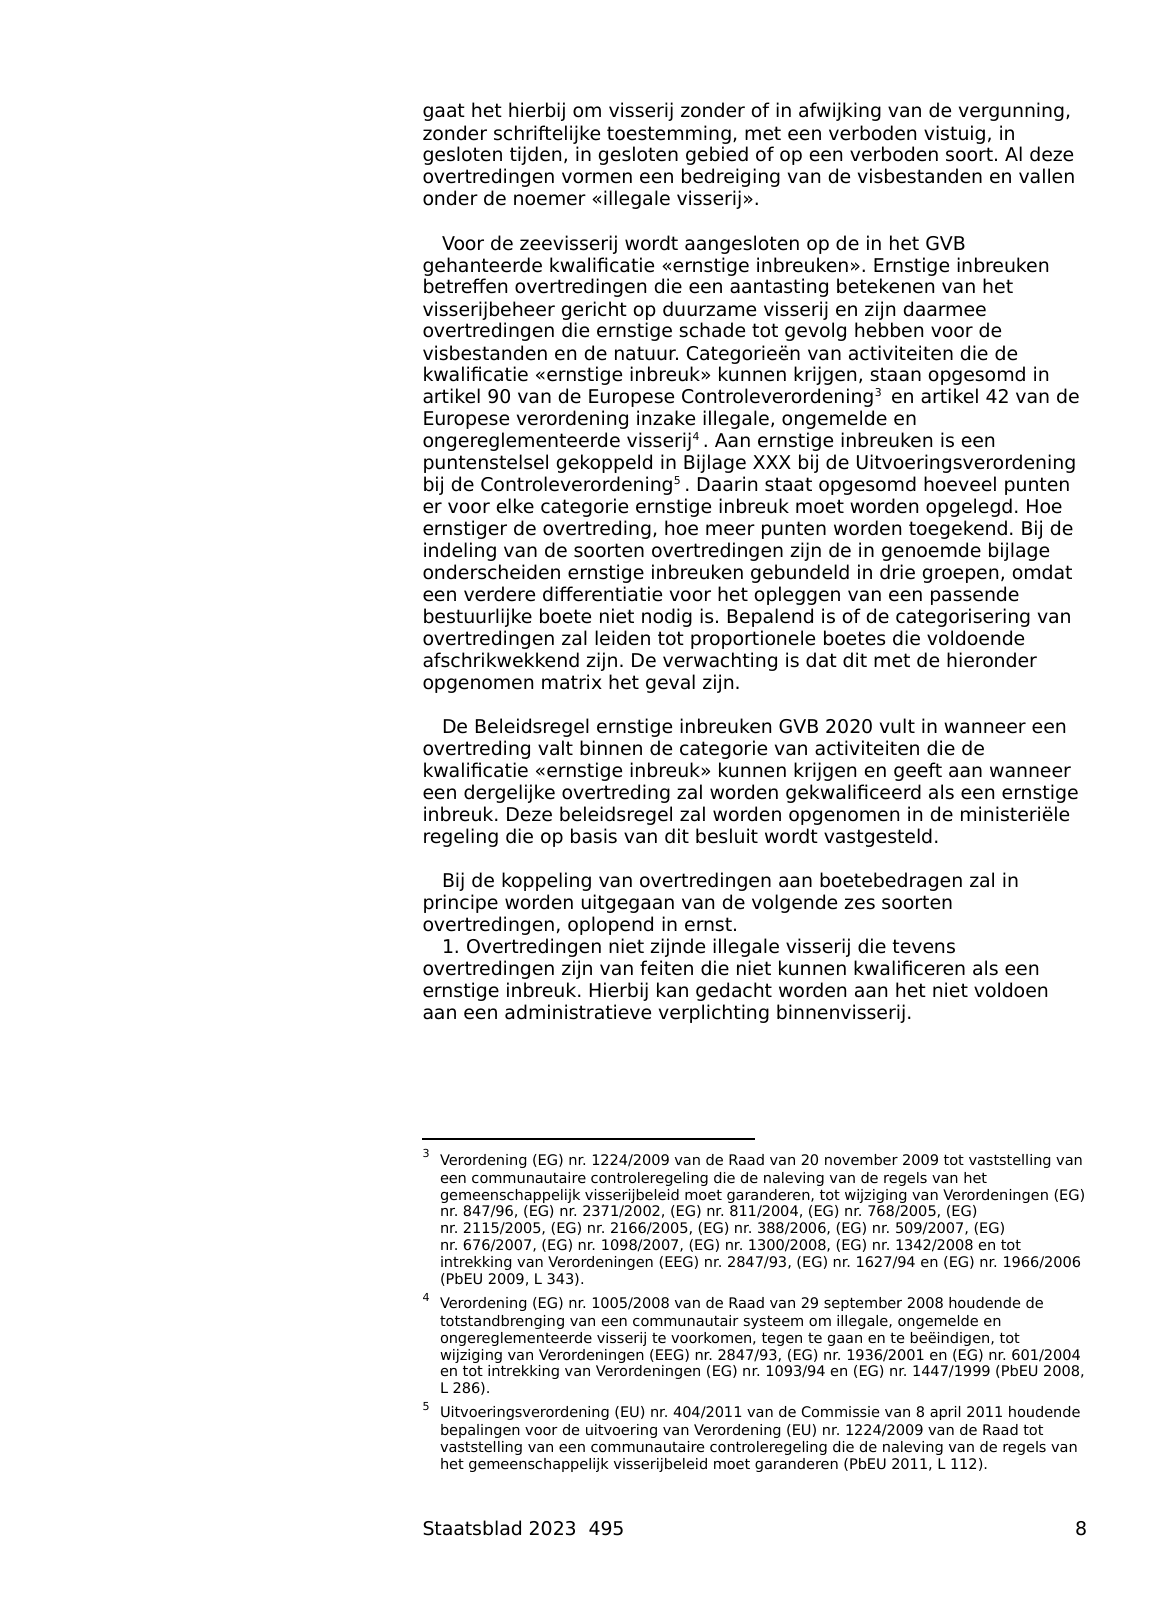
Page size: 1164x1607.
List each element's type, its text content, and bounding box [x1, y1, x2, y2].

text 1. Overtredingen niet zijnde illegale visserij die tevens overtredingen zijn van feiten die niet kunnen kwalificeren als een ernstige inbreuk. Hierbij kan gedacht worden aan het niet voldoen aan een administratieve verplichting binnenvisserij. [422, 936, 1087, 1024]
text Uitvoeringsverordening (EU) nr. 404/2011 van de Commissie van 8 april 2011 houdende bepalingen voor de uitvoering van Verordening (EU) nr. 1224/2009 van de Raad tot vaststelling van een communautaire controleregeling die de naleving van de regels van het gemeenschappelijk visserijbeleid moet garanderen (PbEU 2011, L 112). [422, 1400, 1087, 1473]
text Bij de koppeling van overtredingen aan boetebedragen zal in principe worden uitgegaan van de volgende zes soorten overtredingen, oplopend in ernst. [422, 870, 1087, 936]
text Voor de zeevisserij wordt aangesloten op de in het GVB gehanteerde kwalificatie «ernstige inbreuken». Ernstige inbreuken betreffen overtredingen die een aantasting betekenen van het visserijbeheer gericht op duurzame visserij en zijn daarmee overtredingen die ernstige schade tot gevolg hebben voor de visbestanden en de natuur. Categorieën van activiteiten die de kwalificatie «ernstige inbreuk» kunnen krijgen, staan opgesomd in artikel 90 van de Europese Controleverordening en artikel 42 van de Europese verordening inzake illegale, ongemelde en ongereglementeerde visserij. Aan ernstige inbreuken is een puntenstelsel gekoppeld in Bijlage XXX bij de Uitvoeringsverordening bij de Controleverordening. Daarin staat opgesomd hoeveel punten er voor elke categorie ernstige inbreuk moet worden opgelegd. Hoe ernstiger de overtreding, hoe meer punten worden toegekend. Bij de indeling van de soorten overtredingen zijn de in genoemde bijlage onderscheiden ernstige inbreuken gebundeld in drie groepen, omdat een verdere differentiatie voor het opleggen van een passende bestuurlijke boete niet nodig is. Bepalend is of de categorisering van overtredingen zal leiden tot proportionele boetes die voldoende afschrikwekkend zijn. De verwachting is dat dit met de hieronder opgenomen matrix het geval zijn. [422, 232, 1087, 694]
text Verordening (EG) nr. 1224/2009 van de Raad van 20 november 2009 tot vaststelling van een communautaire controleregeling die de naleving van de regels van het gemeenschappelijk visserijbeleid moet garanderen, tot wijziging van Verordeningen (EG) nr. 847/96, (EG) nr. 2371/2002, (EG) nr. 811/2004, (EG) nr. 768/2005, (EG) nr. 2115/2005, (EG) nr. 2166/2005, (EG) nr. 388/2006, (EG) nr. 509/2007, (EG) nr. 676/2007, (EG) nr. 1098/2007, (EG) nr. 1300/2008, (EG) nr. 1342/2008 en tot intrekking van Verordeningen (EEG) nr. 2847/93, (EG) nr. 1627/94 en (EG) nr. 1966/2006 (PbEU 2009, L 343). [422, 1148, 1087, 1288]
text Verordening (EG) nr. 1005/2008 van de Raad van 29 september 2008 houdende de totstandbrenging van een communautair systeem om illegale, ongemelde en ongereglementeerde visserij te voorkomen, tegen te gaan en te beëindigen, tot wijziging van Verordeningen (EEG) nr. 2847/93, (EG) nr. 1936/2001 en (EG) nr. 601/2004 en tot intrekking van Verordeningen (EG) nr. 1093/94 en (EG) nr. 1447/1999 (PbEU 2008, L 286). [422, 1291, 1087, 1397]
text De Beleidsregel ernstige inbreuken GVB 2020 vult in wanneer een overtreding valt binnen de categorie van activiteiten die de kwalificatie «ernstige inbreuk» kunnen krijgen en geeft aan wanneer een dergelijke overtreding zal worden gekwalificeerd als een ernstige inbreuk. Deze beleidsregel zal worden opgenomen in de ministeriële regeling die op basis van dit besluit wordt vastgesteld. [422, 716, 1087, 848]
text gaat het hierbij om visserij zonder of in afwijking van de vergunning, zonder schriftelijke toestemming, met een verboden vistuig, in gesloten tijden, in gesloten gebied of op een verboden soort. Al deze overtredingen vormen een bedreiging van de visbestanden en vallen onder de noemer «illegale visserij». [422, 100, 1087, 210]
